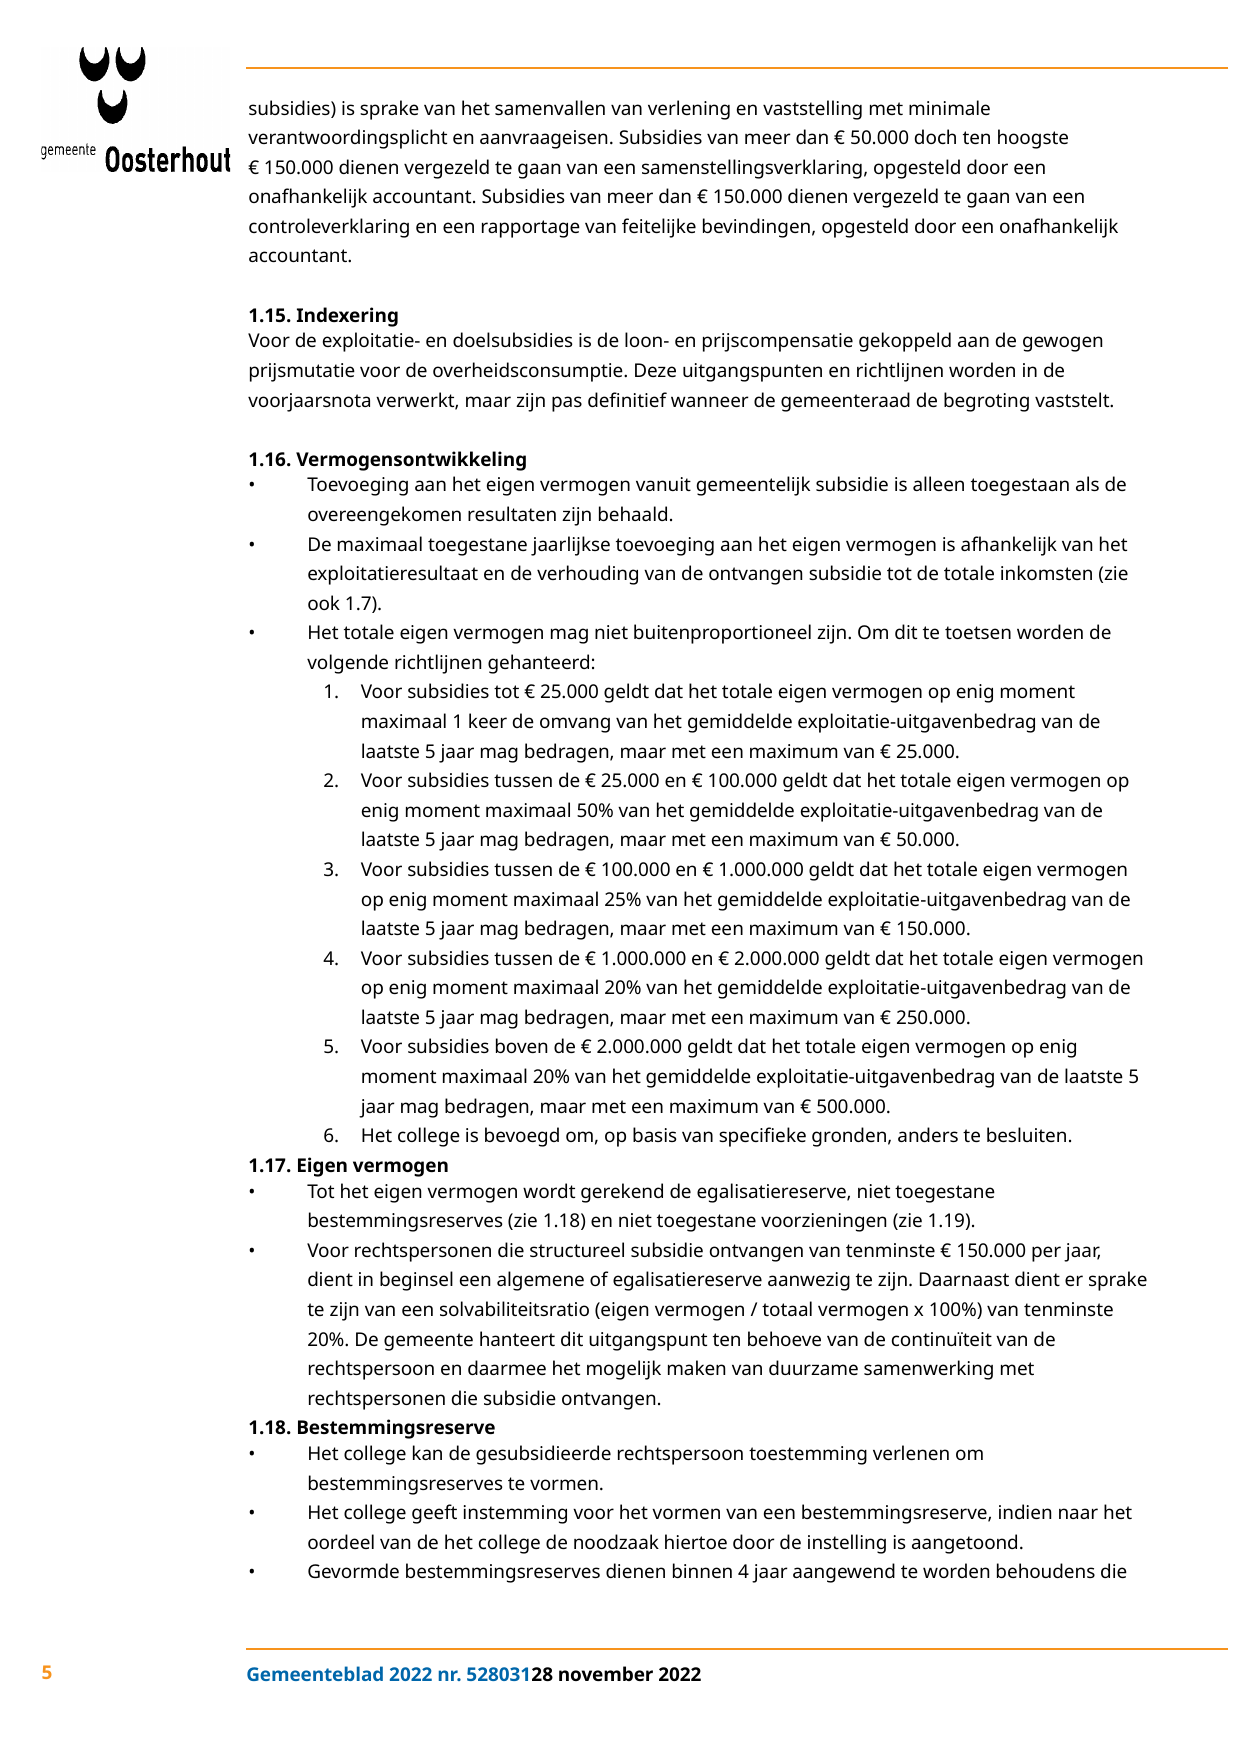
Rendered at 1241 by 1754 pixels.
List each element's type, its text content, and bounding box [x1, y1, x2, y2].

list Gevormde bestemmingsreserves dienen binnen 4 jaar aangewend te worden behoudens die [248, 1558, 1152, 1584]
list Voor subsidies tussen de € 100.000 en € 1.000.000 geldt dat het totale eigen vermogen op enig moment maximaal 25% van het gemiddelde exploitatie-uitgavenbedrag van de laatste 5 jaar mag bedragen, maar met een maximum van € 150.000. [323, 856, 1152, 941]
list De maximaal toegestane jaarlijkse toevoeging aan het eigen vermogen is afhankelijk van het exploitatieresultaat en de verhouding van de ontvangen subsidie tot de totale inkomsten (zie ook 1.7). [248, 531, 1152, 616]
list Tot het eigen vermogen wordt gerekend de egalisatiereserve, niet toegestane bestemmingsreserves (zie 1.18) en niet toegestane voorzieningen (zie 1.19). [248, 1178, 1152, 1233]
list Het totale eigen vermogen mag niet buitenproportioneel zijn. Om dit te toetsen worden de volgende richtlijnen gehanteerd: [248, 619, 1152, 675]
list Voor subsidies tot € 25.000 geldt dat het totale eigen vermogen op enig moment maximaal 1 keer de omvang van het gemiddelde exploitatie-uitgavenbedrag van de laatste 5 jaar mag bedragen, maar met een maximum van € 25.000. [323, 679, 1152, 764]
list Voor rechtspersonen die structureel subsidie ontvangen van tenminste € 150.000 per jaar, dient in beginsel een algemene of egalisatiereserve aanwezig te zijn. Daarnaast dient er sprake te zijn van een solvabiliteitsratio (eigen vermogen / totaal vermogen x 100%) van tenminste 20%. De gemeente hanteert dit uitgangspunt ten behoeve van de continuïteit van de rechtspersoon en daarmee het mogelijk maken van duurzame samenwerking met rechtspersonen die subsidie ontvangen. [248, 1237, 1152, 1411]
list Voor subsidies tussen de € 25.000 en € 100.000 geldt dat het totale eigen vermogen op enig moment maximaal 50% van het gemiddelde exploitatie-uitgavenbedrag van de laatste 5 jaar mag bedragen, maar met een maximum van € 50.000. [323, 767, 1152, 852]
text Voor de exploitatie- en doelsubsidies is de loon- en prijscompensatie gekoppeld aan de gewogen prijsmutatie voor de overheidsconsumptie. Deze uitgangspunten en richtlijnen worden in de voorjaarsnota verwerkt, maar zijn pas definitief wanneer de gemeenteraad de begroting vaststelt. [248, 328, 1152, 412]
text 1.15. Indexering [248, 302, 1152, 328]
text subsidies) is sprake van het samenvallen van verlening en vaststelling met minimale verantwoordingsplicht en aanvraageisen. Subsidies van meer dan € 50.000 doch ten hoogste € 150.000 dienen vergezeld te gaan van een samenstellingsverklaring, opgesteld door een onafhankelijk accountant. Subsidies van meer dan € 150.000 dienen vergezeld te gaan van een controleverklaring en een rapportage van feitelijke bevindingen, opgesteld door een onafhankelijk accountant. [248, 95, 1152, 268]
text 1.18. Bestemmingsreserve [248, 1414, 1152, 1440]
list Toevoeging aan het eigen vermogen vanuit gemeentelijk subsidie is alleen toegestaan als de overeengekomen resultaten zijn behaald. [248, 472, 1152, 527]
text 1.16. Vermogensontwikkeling [248, 446, 1152, 472]
list Het college is bevoegd om, op basis van specifieke gronden, anders te besluiten. [323, 1122, 1152, 1148]
picture [41, 47, 231, 172]
text 1.17. Eigen vermogen [248, 1152, 1152, 1178]
list Voor subsidies boven de € 2.000.000 geldt dat het totale eigen vermogen op enig moment maximaal 20% van het gemiddelde exploitatie-uitgavenbedrag van de laatste 5 jaar mag bedragen, maar met een maximum van € 500.000. [323, 1034, 1152, 1119]
list Het college kan de gesubsidieerde rechtspersoon toestemming verlenen om bestemmingsreserves te vormen. [248, 1440, 1152, 1496]
list Voor subsidies tussen de € 1.000.000 en € 2.000.000 geldt dat het totale eigen vermogen op enig moment maximaal 20% van het gemiddelde exploitatie-uitgavenbedrag van de laatste 5 jaar mag bedragen, maar met een maximum van € 250.000. [323, 945, 1152, 1030]
list Het college geeft instemming voor het vormen van een bestemmingsreserve, indien naar het oordeel van de het college de noodzaak hiertoe door de instelling is aangetoond. [248, 1499, 1152, 1555]
